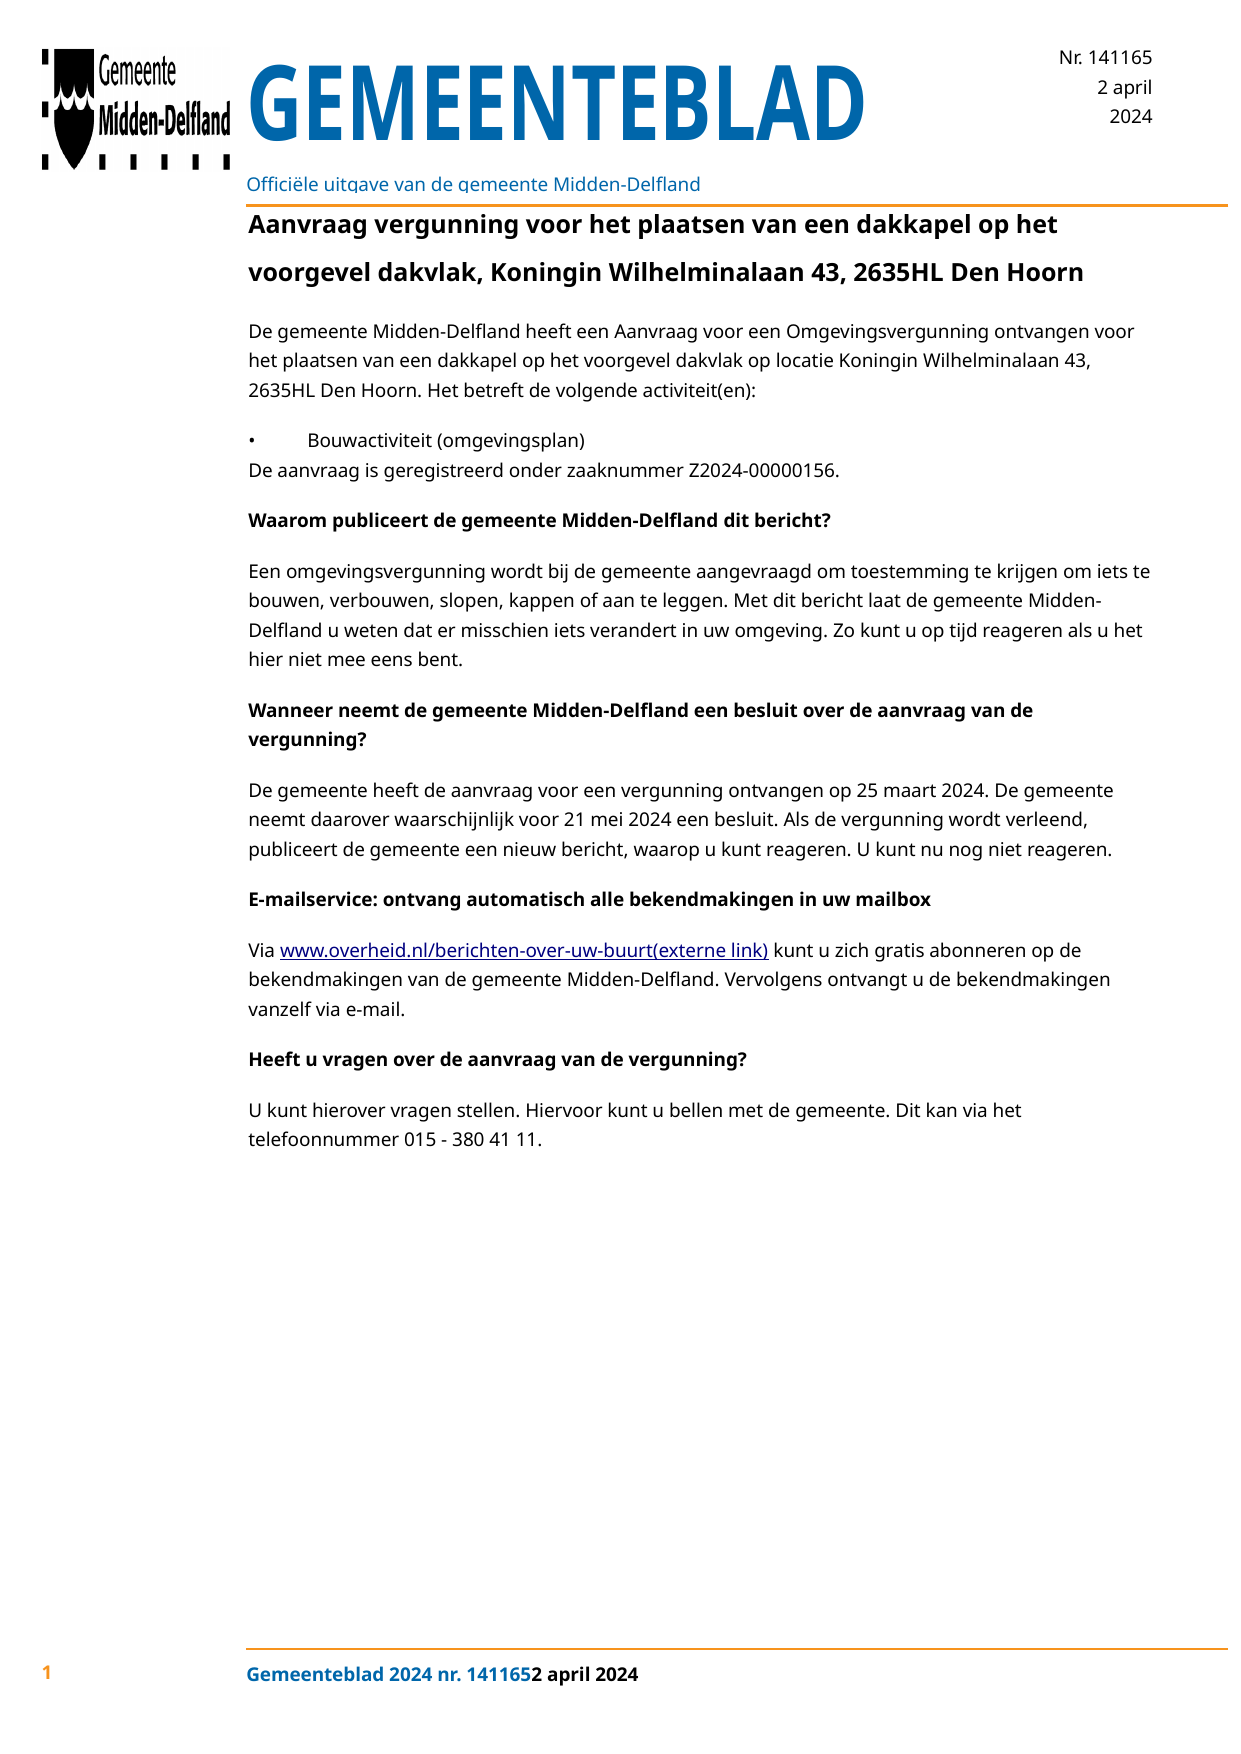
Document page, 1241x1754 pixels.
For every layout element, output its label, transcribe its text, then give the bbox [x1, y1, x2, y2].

text De gemeente heeft de aanvraag voor een vergunning ontvangen op 25 maart 2024. De gemeente neemt daarover waarschijnlijk voor 21 mei 2024 een besluit. Als de vergunning wordt verleend, publiceert de gemeente een nieuw bericht, waarop u kunt reageren. U kunt nu nog niet reageren. [248, 777, 1152, 862]
text Via www.overheid.nl/berichten-over-uw-buurt(externe link) kunt u zich gratis abonneren op de bekendmakingen van de gemeente Midden-Delfland. Vervolgens ontvangt u de bekendmakingen vanzelf via e-mail. [248, 937, 1152, 1022]
text Wanneer neemt de gemeente Midden-Delfland een besluit over de aanvraag van de vergunning? [248, 697, 1152, 752]
text Een omgevingsvergunning wordt bij de gemeente aangevraagd om toestemming te krijgen om iets te bouwen, verbouwen, slopen, kappen of aan te leggen. Met dit bericht laat de gemeente Midden-Delfland u weten dat er misschien iets verandert in uw omgeving. Zo kunt u op tijd reageren als u het hier niet mee eens bent. [248, 558, 1152, 672]
text U kunt hierover vragen stellen. Hiervoor kunt u bellen met de gemeente. Dit kan via het telefoonnummer 015 - 380 41 11. [248, 1097, 1152, 1152]
text E-mailservice: ontvang automatisch alle bekendmakingen in uw mailbox [248, 887, 1152, 912]
text De gemeente Midden-Delfland heeft een Aanvraag voor een Omgevingsvergunning ontvangen voor het plaatsen van een dakkapel op het voorgevel dakvlak op locatie Koningin Wilhelminalaan 43, 2635HL Den Hoorn. Het betreft de volgende activiteit(en): [248, 318, 1152, 403]
text Heeft u vragen over de aanvraag van de vergunning? [248, 1047, 1152, 1072]
text De aanvraag is geregistreerd onder zaaknummer Z2024-00000156. [248, 457, 1152, 483]
list Bouwactiviteit (omgevingsplan) [248, 427, 1152, 453]
picture [41, 47, 231, 172]
text Waarom publiceert de gemeente Midden-Delfland dit bericht? [248, 507, 1152, 533]
text Aanvraag vergunning voor het plaatsen van een dakkapel op het voorgevel dakvlak, Koningin Wilhelminalaan 43, 2635HL Den Hoorn [248, 207, 1152, 288]
